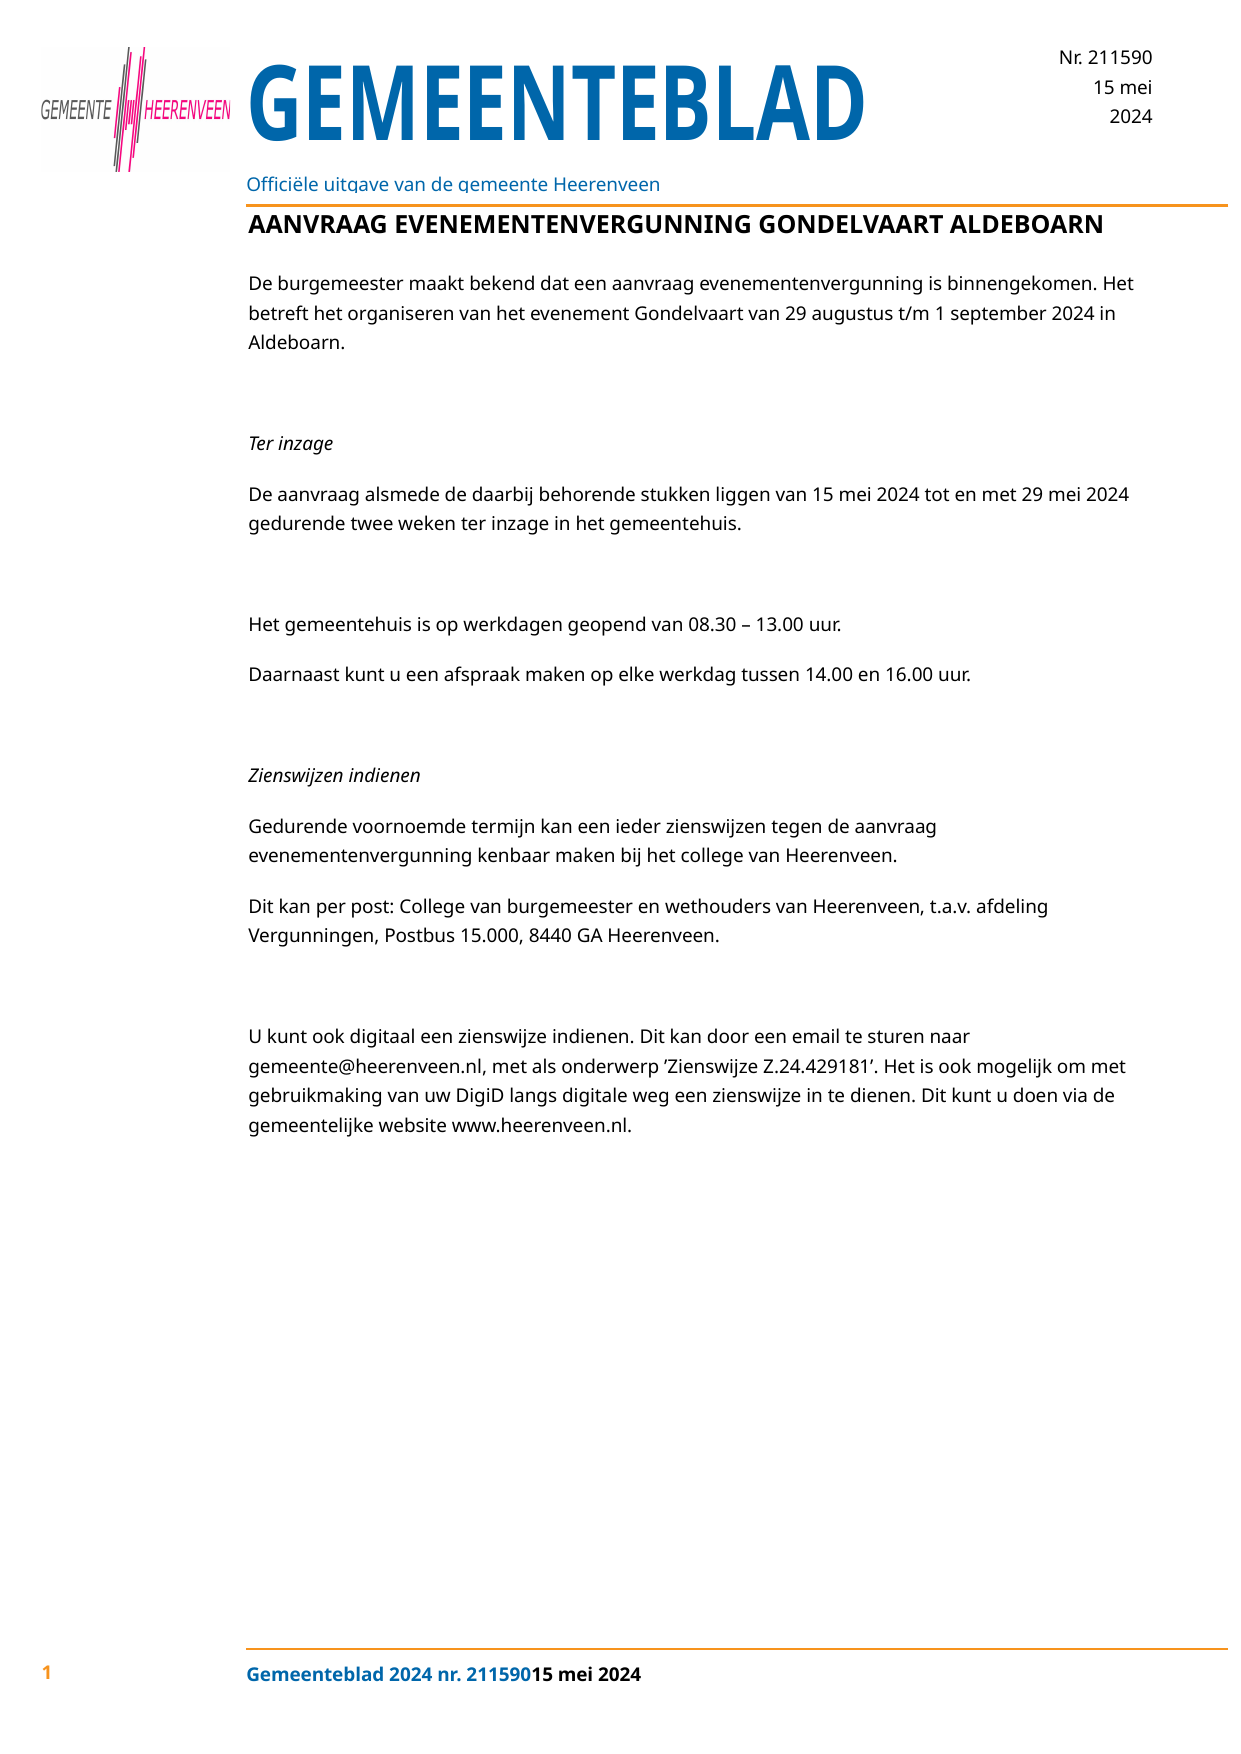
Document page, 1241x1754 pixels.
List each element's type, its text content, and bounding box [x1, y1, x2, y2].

text Het gemeentehuis is op werkdagen geopend van 08.30 – 13.00 uur. [248, 611, 1152, 637]
picture [41, 47, 231, 172]
text Dit kan per post: College van burgemeester en wethouders van Heerenveen, t.a.v. afdeling Vergunningen, Postbus 15.000, 8440 GA Heerenveen. [248, 893, 1152, 948]
text U kunt ook digitaal een zienswijze indienen. Dit kan door een email te sturen naar gemeente@heerenveen.nl, met als onderwerp ’Zienswijze Z.24.429181’. Het is ook mogelijk om met gebruikmaking van uw DigiD langs digitale weg een zienswijze in te dienen. Dit kunt u doen via de gemeentelijke website www.heerenveen.nl. [248, 1023, 1152, 1138]
text Zienswijzen indienen [248, 762, 1152, 788]
text AANVRAAG EVENEMENTENVERGUNNING GONDELVAART ALDEBOARN [248, 207, 1152, 241]
text De aanvraag alsmede de daarbij behorende stukken liggen van 15 mei 2024 tot en met 29 mei 2024 gedurende twee weken ter inzage in het gemeentehuis. [248, 481, 1152, 536]
text Gedurende voornoemde termijn kan een ieder zienswijzen tegen de aanvraag evenementenvergunning kenbaar maken bij het college van Heerenveen. [248, 813, 1152, 868]
text Ter inzage [248, 430, 1152, 456]
text Daarnaast kunt u een afspraak maken op elke werkdag tussen 14.00 en 16.00 uur. [248, 662, 1152, 687]
text De burgemeester maakt bekend dat een aanvraag evenementenvergunning is binnengekomen. Het betreft het organiseren van het evenement Gondelvaart van 29 augustus t/m 1 september 2024 in Aldeboarn. [248, 270, 1152, 355]
